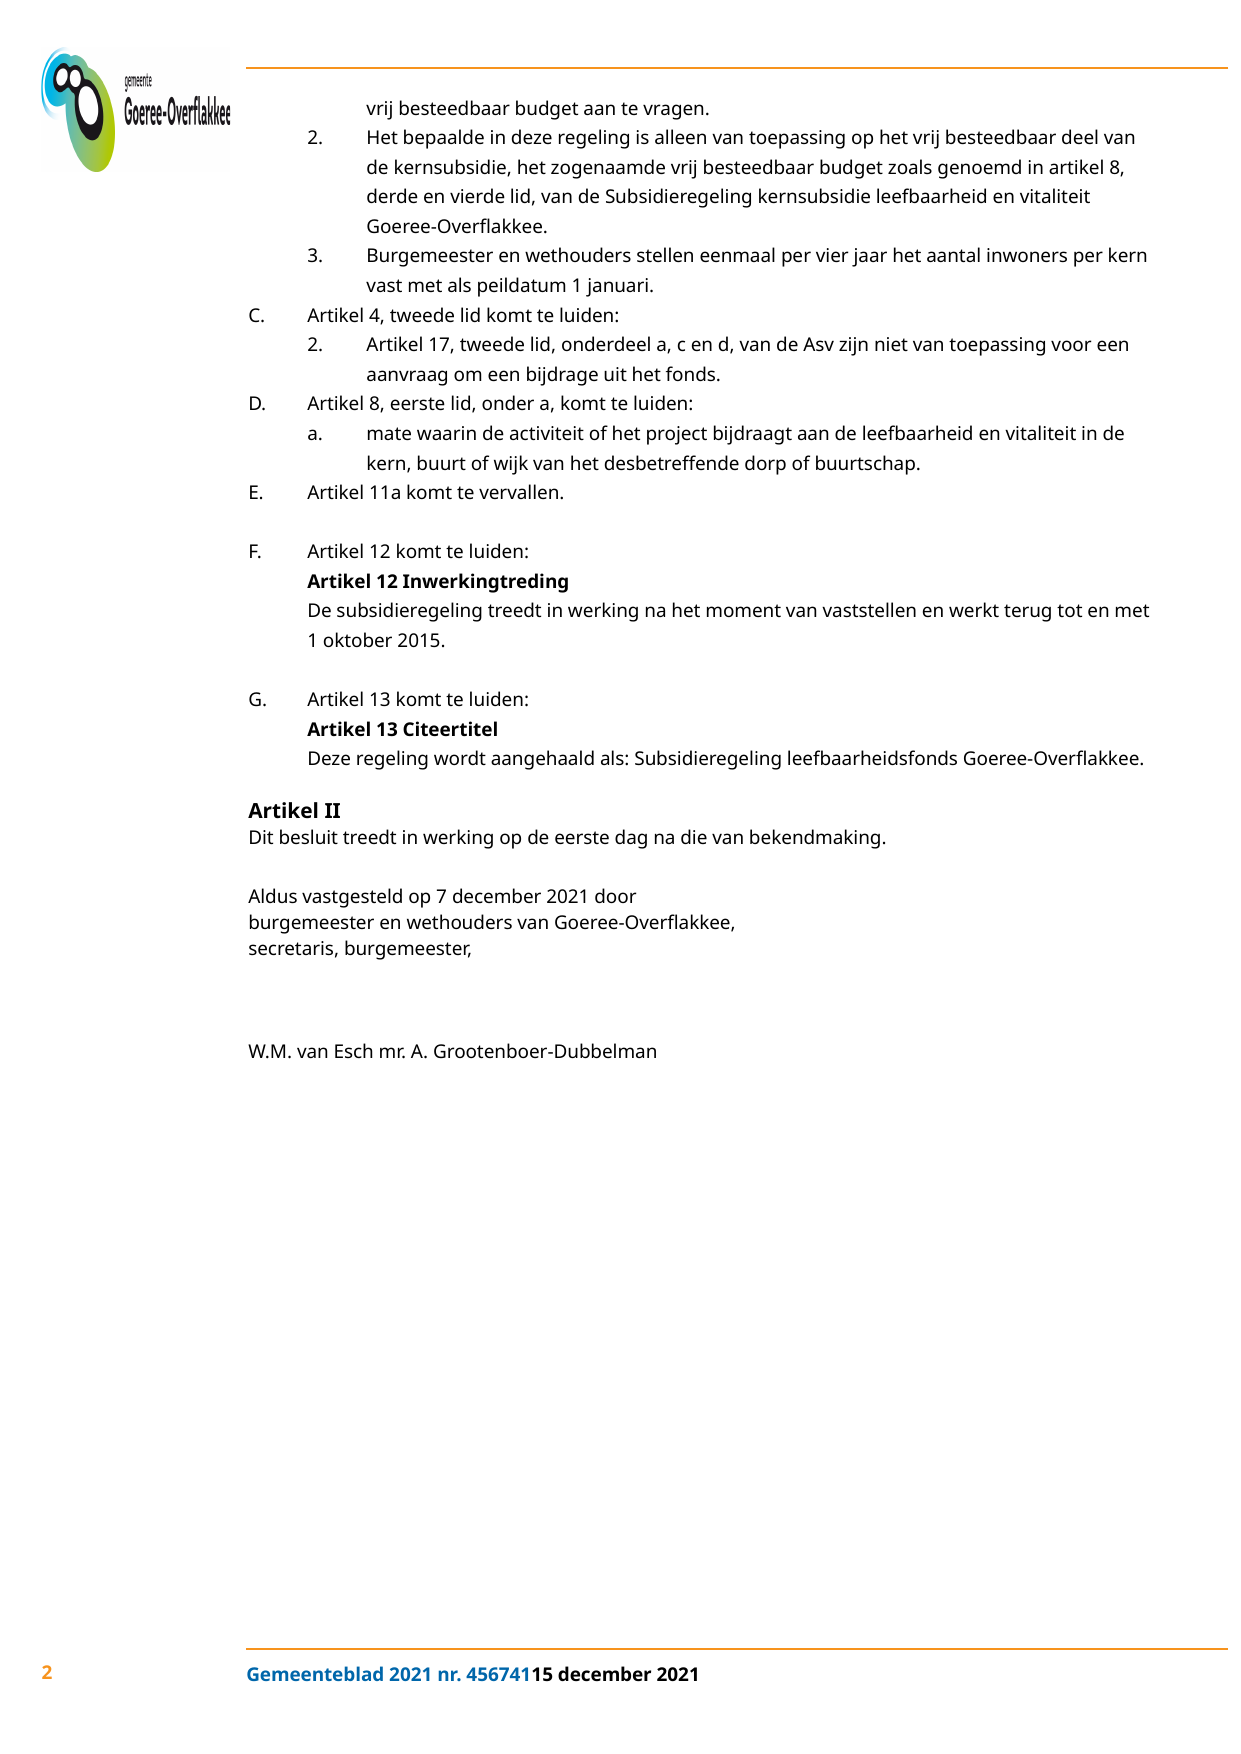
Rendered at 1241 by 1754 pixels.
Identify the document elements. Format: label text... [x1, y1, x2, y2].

text Artikel II [248, 796, 1152, 824]
list vrij besteedbaar budget aan te vragen. [307, 95, 1152, 121]
list Artikel 13 komt te luiden: [248, 686, 1152, 712]
list Artikel 4, tweede lid komt te luiden: [248, 302, 1152, 328]
picture [41, 47, 231, 172]
list Artikel 13 Citeertitel [248, 716, 1152, 742]
list mate waarin de activiteit of het project bijdraagt aan de leefbaarheid en vitaliteit in de kern, buurt of wijk van het desbetreffende dorp of buurtschap. [307, 420, 1152, 476]
text W.M. van Esch mr. A. Grootenboer-Dubbelman [248, 1038, 1152, 1064]
list Burgemeester en wethouders stellen eenmaal per vier jaar het aantal inwoners per kern vast met als peildatum 1 januari. [307, 243, 1152, 298]
list Artikel 11a komt te vervallen. [248, 479, 1152, 505]
list Artikel 12 Inwerkingtreding [248, 568, 1152, 594]
list Het bepaalde in deze regeling is alleen van toepassing op het vrij besteedbaar deel van de kernsubsidie, het zogenaamde vrij besteedbaar budget zoals genoemd in artikel 8, derde en vierde lid, van de Subsidieregeling kernsubsidie leefbaarheid en vitaliteit Goeree-Overflakkee. [307, 124, 1152, 239]
list Artikel 8, eerste lid, onder a, komt te luiden: [248, 391, 1152, 416]
text Aldus vastgesteld op 7 december 2021 door [248, 884, 1152, 909]
list Deze regeling wordt aangehaald als: Subsidieregeling leefbaarheidsfonds Goeree-Overflakkee. [248, 746, 1152, 771]
list Artikel 17, tweede lid, onderdeel a, c en d, van de Asv zijn niet van toepassing voor een aanvraag om een bijdrage uit het fonds. [307, 331, 1152, 387]
text secretaris, burgemeester, [248, 935, 1152, 961]
list De subsidieregeling treedt in werking na het moment van vaststellen en werkt terug tot en met 1 oktober 2015. [248, 598, 1152, 653]
text burgemeester en wethouders van Goeree-Overflakkee, [248, 909, 1152, 935]
text Dit besluit treedt in werking op de eerste dag na die van bekendmaking. [248, 824, 1152, 850]
list Artikel 12 komt te luiden: [248, 538, 1152, 564]
